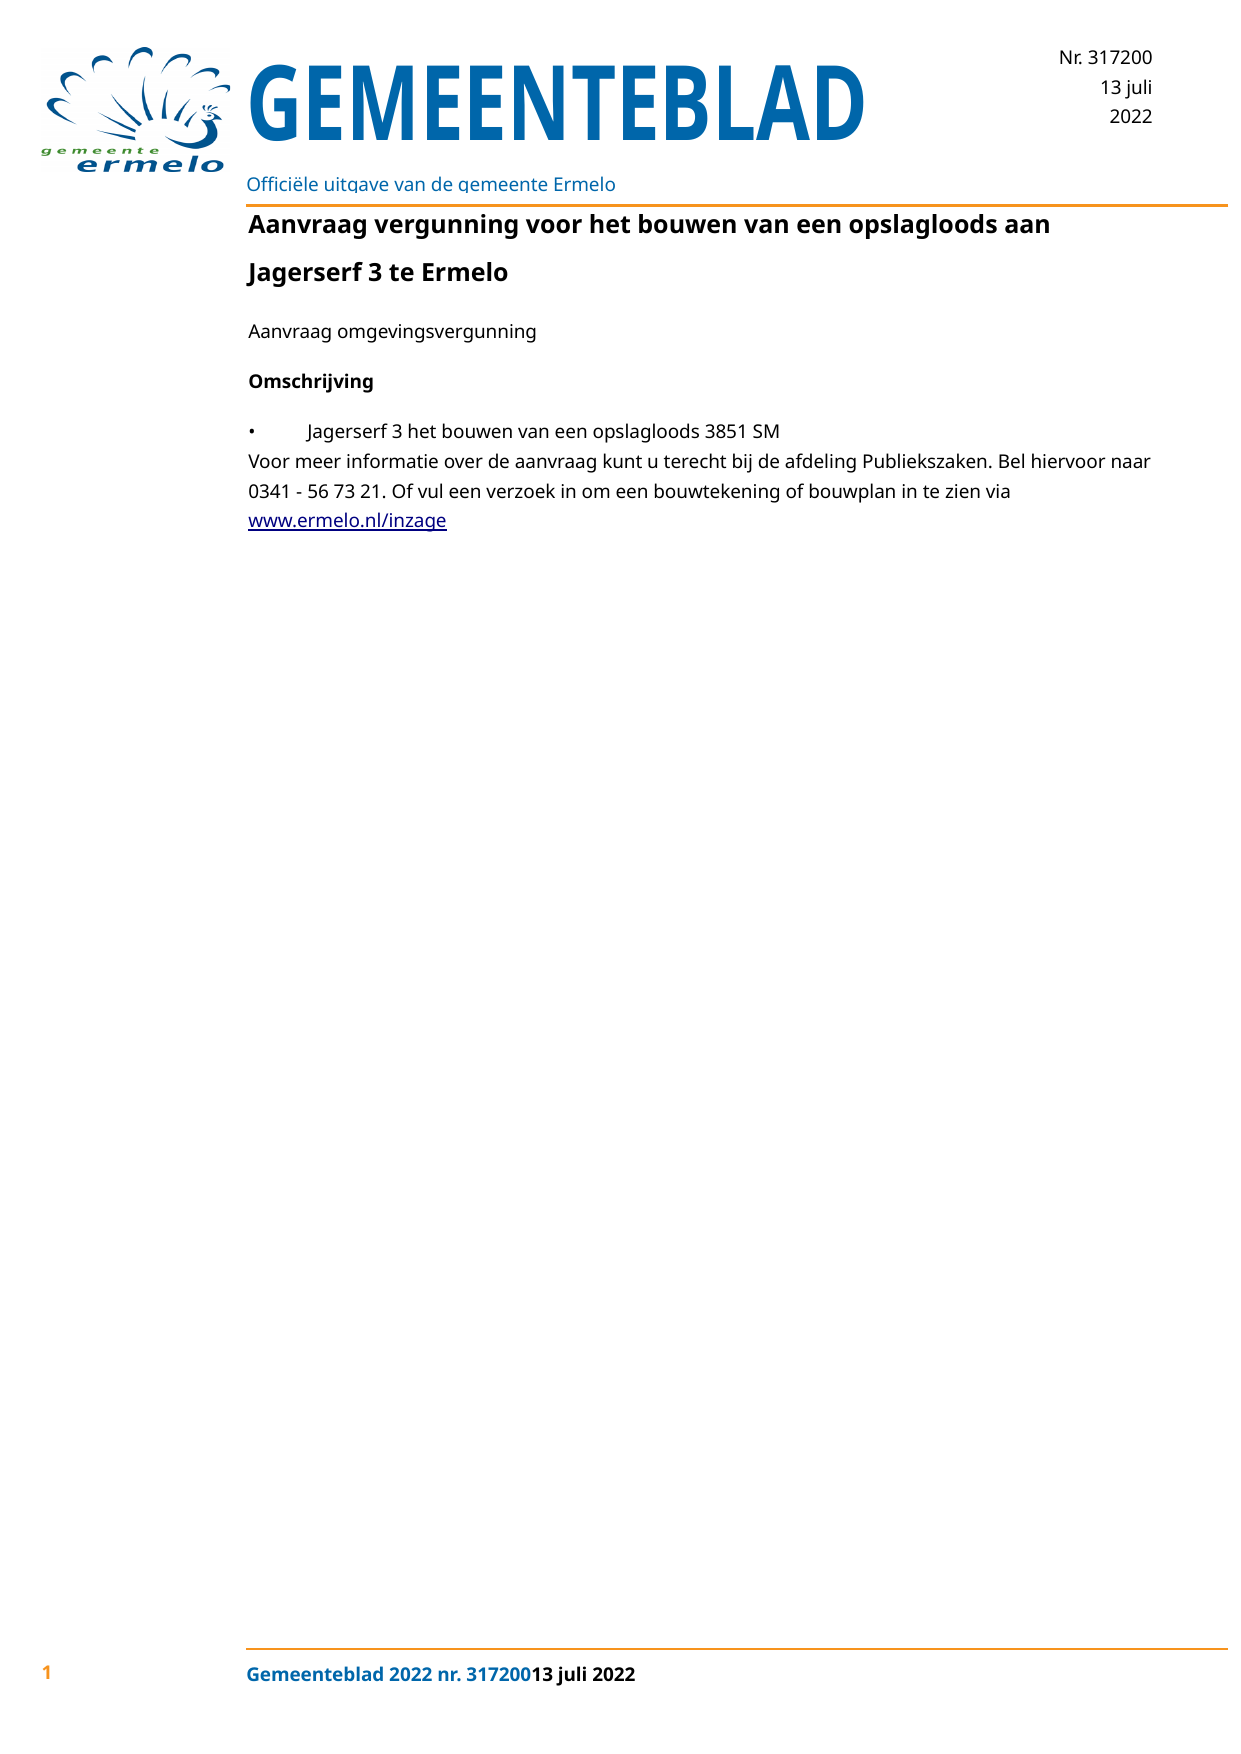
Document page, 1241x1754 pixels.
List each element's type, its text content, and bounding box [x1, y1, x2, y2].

text Aanvraag vergunning voor het bouwen van een opslagloods aan Jagerserf 3 te Ermelo [248, 207, 1152, 288]
list Jagerserf 3 het bouwen van een opslagloods 3851 SM [248, 419, 1152, 444]
picture [41, 47, 231, 172]
text Aanvraag omgevingsvergunning [248, 318, 1152, 344]
text Omschrijving [248, 368, 1152, 394]
text Voor meer informatie over de aanvraag kunt u terecht bij de afdeling Publiekszaken. Bel hiervoor naar 0341 - 56 73 21. Of vul een verzoek in om een bouwtekening of bouwplan in te zien via www.ermelo.nl/inzage [248, 448, 1152, 533]
